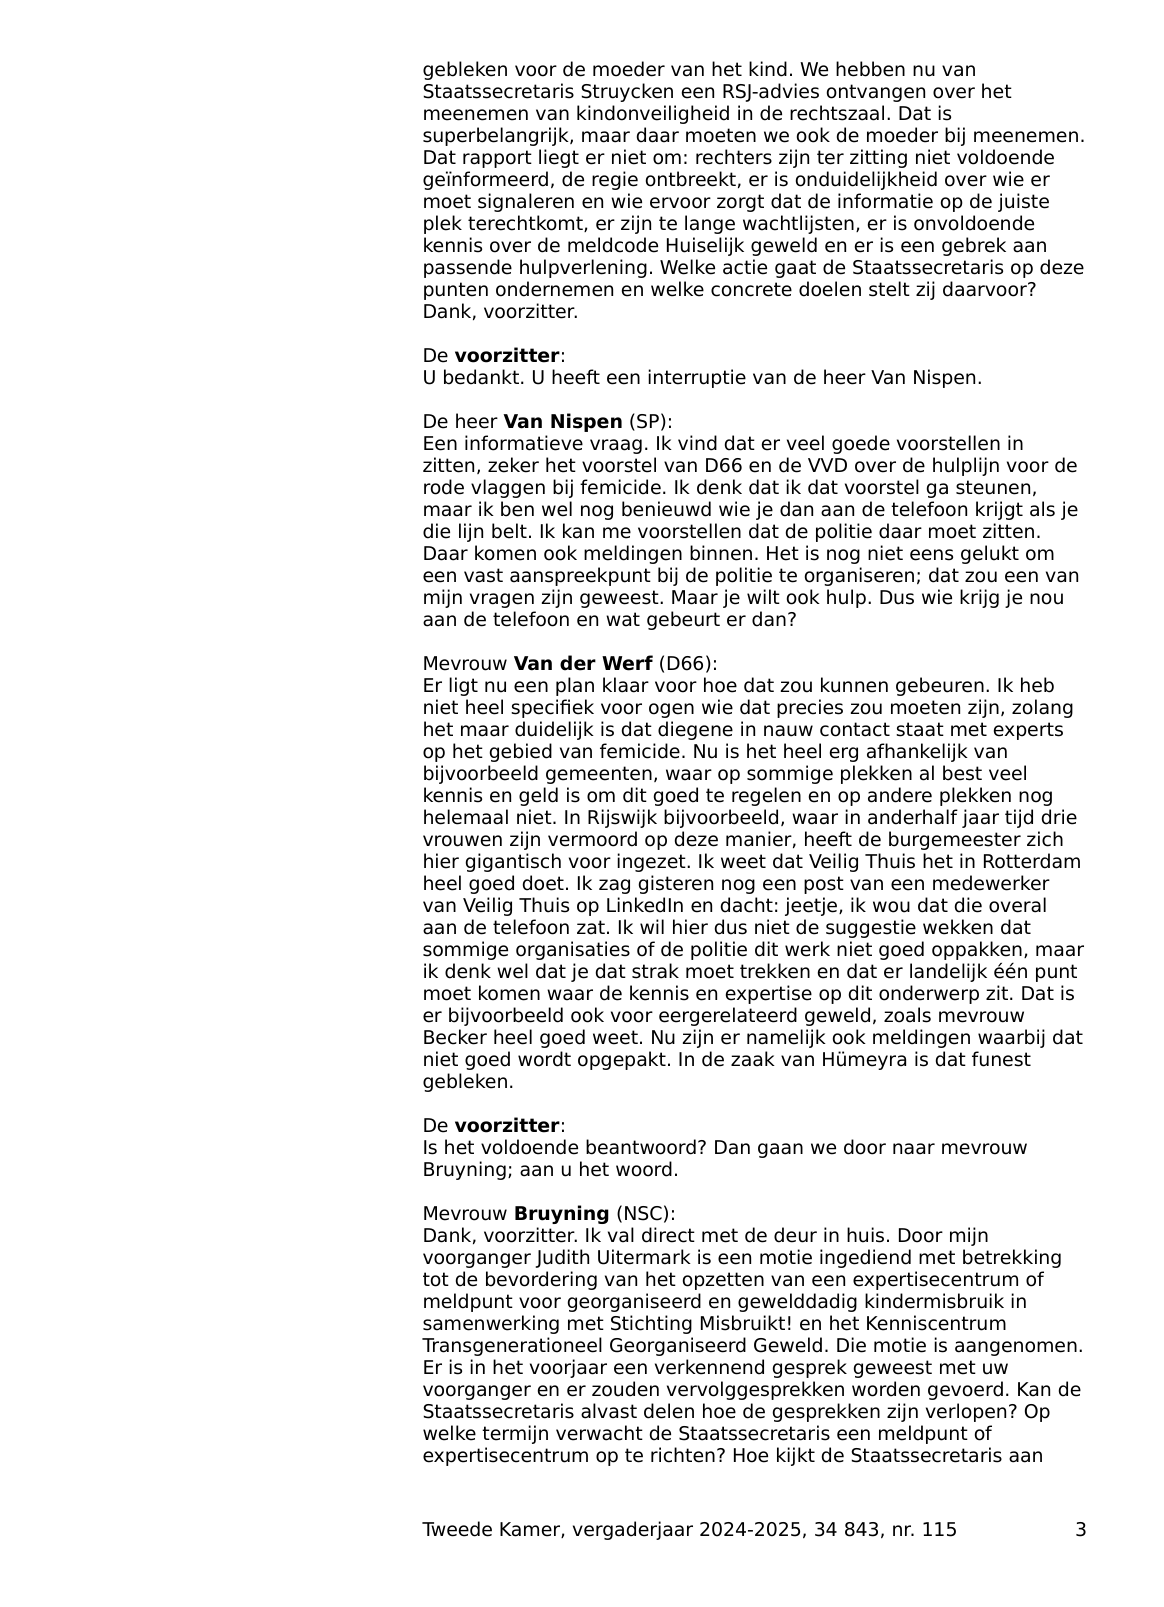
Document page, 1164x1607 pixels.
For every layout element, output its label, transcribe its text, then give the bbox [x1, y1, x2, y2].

text Er ligt nu een plan klaar voor hoe dat zou kunnen gebeuren. Ik heb niet heel specifiek voor ogen wie dat precies zou moeten zijn, zolang het maar duidelijk is dat diegene in nauw contact staat met experts op het gebied van femicide. Nu is het heel erg afhankelijk van bijvoorbeeld gemeenten, waar op sommige plekken al best veel kennis en geld is om dit goed te regelen en op andere plekken nog helemaal niet. In Rijswijk bijvoorbeeld, waar in anderhalf jaar tijd drie vrouwen zijn vermoord op deze manier, heeft de burgemeester zich hier gigantisch voor ingezet. Ik weet dat Veilig Thuis het in Rotterdam heel goed doet. Ik zag gisteren nog een post van een medewerker van Veilig Thuis op LinkedIn en dacht: jeetje, ik wou dat die overal aan de telefoon zat. Ik wil hier dus niet de suggestie wekken dat sommige organisaties of de politie dit werk niet goed oppakken, maar ik denk wel dat je dat strak moet trekken en dat er landelijk één punt moet komen waar de kennis en expertise op dit onderwerp zit. Dat is er bijvoorbeeld ook voor eergerelateerd geweld, zoals mevrouw Becker heel goed weet. Nu zijn er namelijk ook meldingen waarbij dat niet goed wordt opgepakt. In de zaak van Hümeyra is dat funest gebleken. [422, 675, 1087, 1093]
text Een informatieve vraag. Ik vind dat er veel goede voorstellen in zitten, zeker het voorstel van D66 en de VVD over de hulplijn voor de rode vlaggen bij femicide. Ik denk dat ik dat voorstel ga steunen, maar ik ben wel nog benieuwd wie je dan aan de telefoon krijgt als je die lijn belt. Ik kan me voorstellen dat de politie daar moet zitten. Daar komen ook meldingen binnen. Het is nog niet eens gelukt om een vast aanspreekpunt bij de politie te organiseren; dat zou een van mijn vragen zijn geweest. Maar je wilt ook hulp. Dus wie krijg je nou aan de telefoon en wat gebeurt er dan? [422, 433, 1087, 631]
text Dank, voorzitter. Ik val direct met de deur in huis. Door mijn voorganger Judith Uitermark is een motie ingediend met betrekking tot de bevordering van het opzetten van een expertisecentrum of meldpunt voor georganiseerd en gewelddadig kindermisbruik in samenwerking met Stichting Misbruikt! en het Kenniscentrum Transgenerationeel Georganiseerd Geweld. Die motie is aangenomen. Er is in het voorjaar een verkennend gesprek geweest met uw voorganger en er zouden vervolggesprekken worden gevoerd. Kan de Staatssecretaris alvast delen hoe de gesprekken zijn verlopen? Op welke termijn verwacht de Staatssecretaris een meldpunt of expertisecentrum op te richten? Hoe kijkt de Staatssecretaris aan [422, 1225, 1087, 1467]
text U bedankt. U heeft een interruptie van de heer Van Nispen. [422, 367, 1087, 389]
text Is het voldoende beantwoord? Dan gaan we door naar mevrouw Bruyning; aan u het woord. [422, 1137, 1087, 1181]
text Mevrouw Van der Werf (D66): [422, 653, 1087, 675]
text De heer Van Nispen (SP): [422, 411, 1087, 433]
text gebleken voor de moeder van het kind. We hebben nu van Staatssecretaris Struycken een RSJ-advies ontvangen over het meenemen van kindonveiligheid in de rechtszaal. Dat is superbelangrijk, maar daar moeten we ook de moeder bij meenemen. Dat rapport liegt er niet om: rechters zijn ter zitting niet voldoende geïnformeerd, de regie ontbreekt, er is onduidelijkheid over wie er moet signaleren en wie ervoor zorgt dat de informatie op de juiste plek terechtkomt, er zijn te lange wachtlijsten, er is onvoldoende kennis over de meldcode Huiselijk geweld en er is een gebrek aan passende hulpverlening. Welke actie gaat de Staatssecretaris op deze punten ondernemen en welke concrete doelen stelt zij daarvoor? [422, 59, 1087, 301]
text Dank, voorzitter. [422, 301, 1087, 323]
text De voorzitter: [422, 1115, 1087, 1137]
text Mevrouw Bruyning (NSC): [422, 1203, 1087, 1225]
text De voorzitter: [422, 345, 1087, 367]
